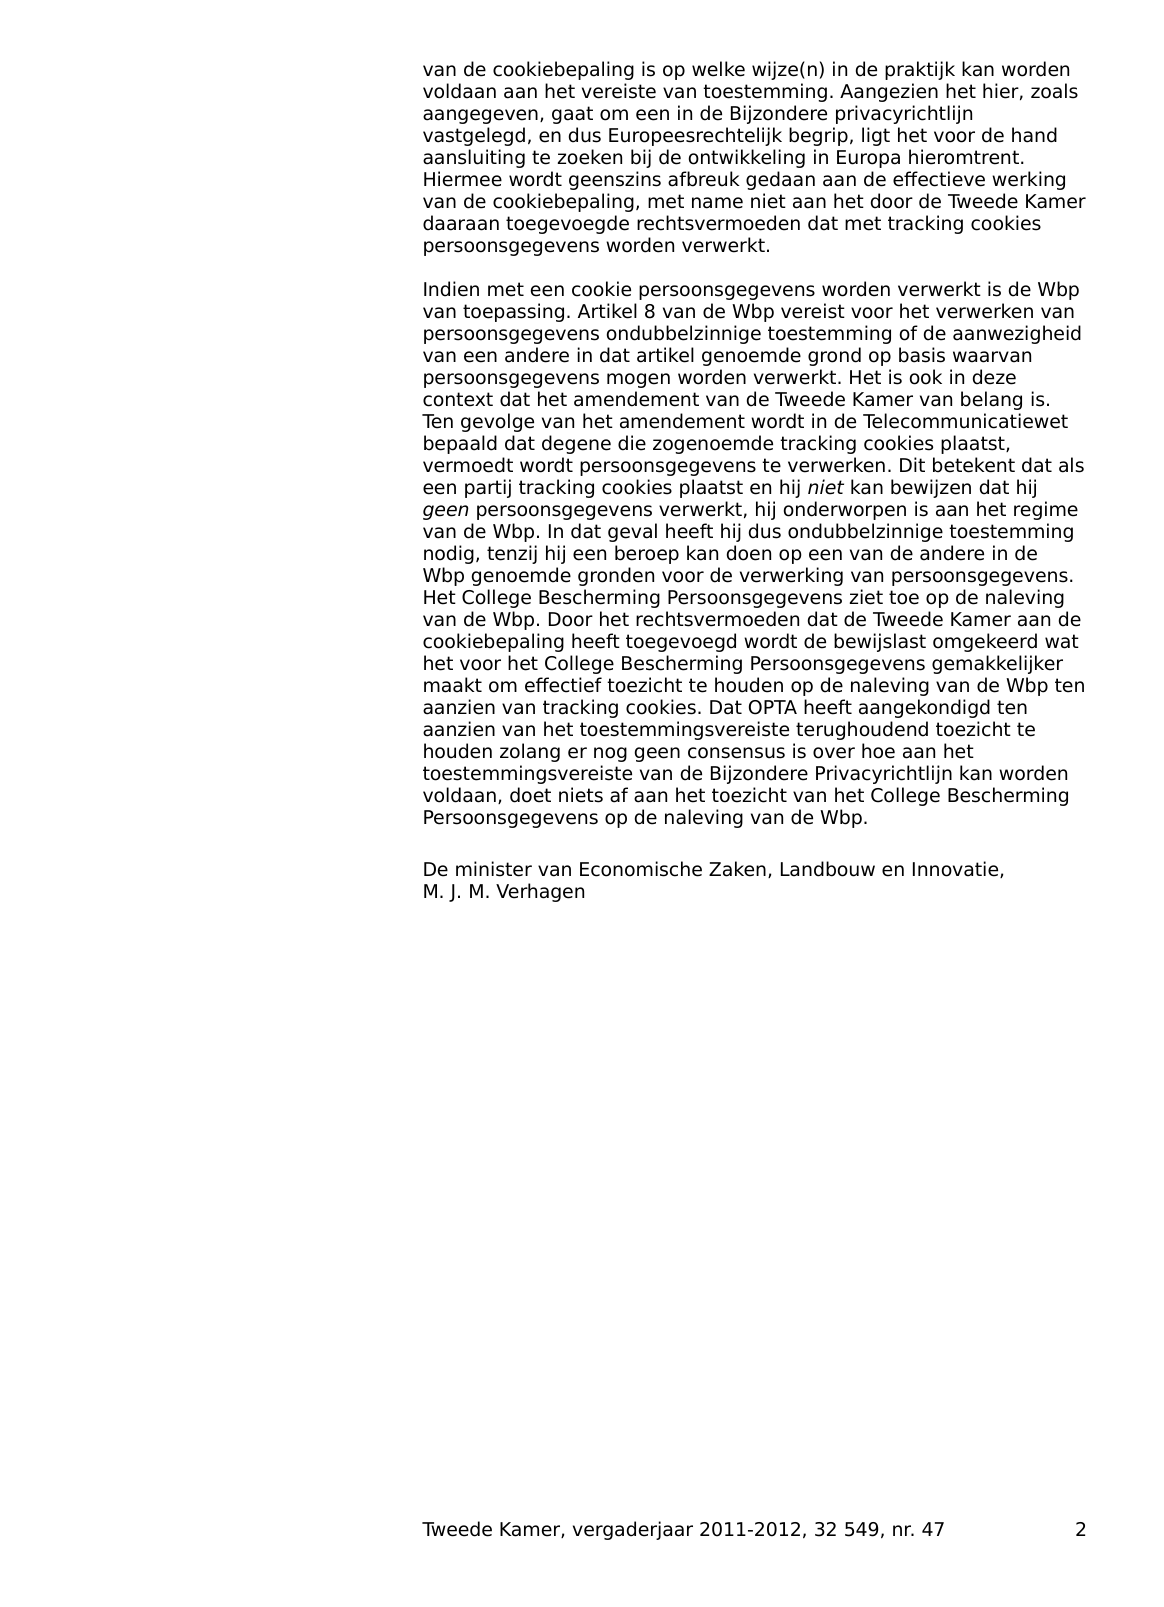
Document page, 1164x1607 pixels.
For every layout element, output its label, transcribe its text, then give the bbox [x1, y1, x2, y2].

text Indien met een cookie persoonsgegevens worden verwerkt is de Wbp van toepassing. Artikel 8 van de Wbp vereist voor het verwerken van persoonsgegevens ondubbelzinnige toestemming of de aanwezigheid van een andere in dat artikel genoemde grond op basis waarvan persoonsgegevens mogen worden verwerkt. Het is ook in deze context dat het amendement van de Tweede Kamer van belang is. Ten gevolge van het amendement wordt in de Telecommunicatiewet bepaald dat degene die zogenoemde tracking cookies plaatst, vermoedt wordt persoonsgegevens te verwerken. Dit betekent dat als een partij tracking cookies plaatst en hij niet kan bewijzen dat hij geen persoonsgegevens verwerkt, hij onderworpen is aan het regime van de Wbp. In dat geval heeft hij dus ondubbelzinnige toestemming nodig, tenzij hij een beroep kan doen op een van de andere in de Wbp genoemde gronden voor de verwerking van persoonsgegevens. Het College Bescherming Persoonsgegevens ziet toe op de naleving van de Wbp. Door het rechtsvermoeden dat de Tweede Kamer aan de cookiebepaling heeft toegevoegd wordt de bewijslast omgekeerd wat het voor het College Bescherming Persoonsgegevens gemakkelijker maakt om effectief toezicht te houden op de naleving van de Wbp ten aanzien van tracking cookies. Dat OPTA heeft aangekondigd ten aanzien van het toestemmingsvereiste terughoudend toezicht te houden zolang er nog geen consensus is over hoe aan het toestemmingsvereiste van de Bijzondere Privacyrichtlijn kan worden voldaan, doet niets af aan het toezicht van het College Bescherming Persoonsgegevens op de naleving van de Wbp. [422, 279, 1087, 828]
text De minister van Economische Zaken, Landbouw en Innovatie, M. J. M. Verhagen [422, 858, 1087, 902]
text van de cookiebepaling is op welke wijze(n) in de praktijk kan worden voldaan aan het vereiste van toestemming. Aangezien het hier, zoals aangegeven, gaat om een in de Bijzondere privacyrichtlijn vastgelegd, en dus Europeesrechtelijk begrip, ligt het voor de hand aansluiting te zoeken bij de ontwikkeling in Europa hieromtrent. Hiermee wordt geenszins afbreuk gedaan aan de effectieve werking van de cookiebepaling, met name niet aan het door de Tweede Kamer daaraan toegevoegde rechtsvermoeden dat met tracking cookies persoonsgegevens worden verwerkt. [422, 59, 1087, 257]
